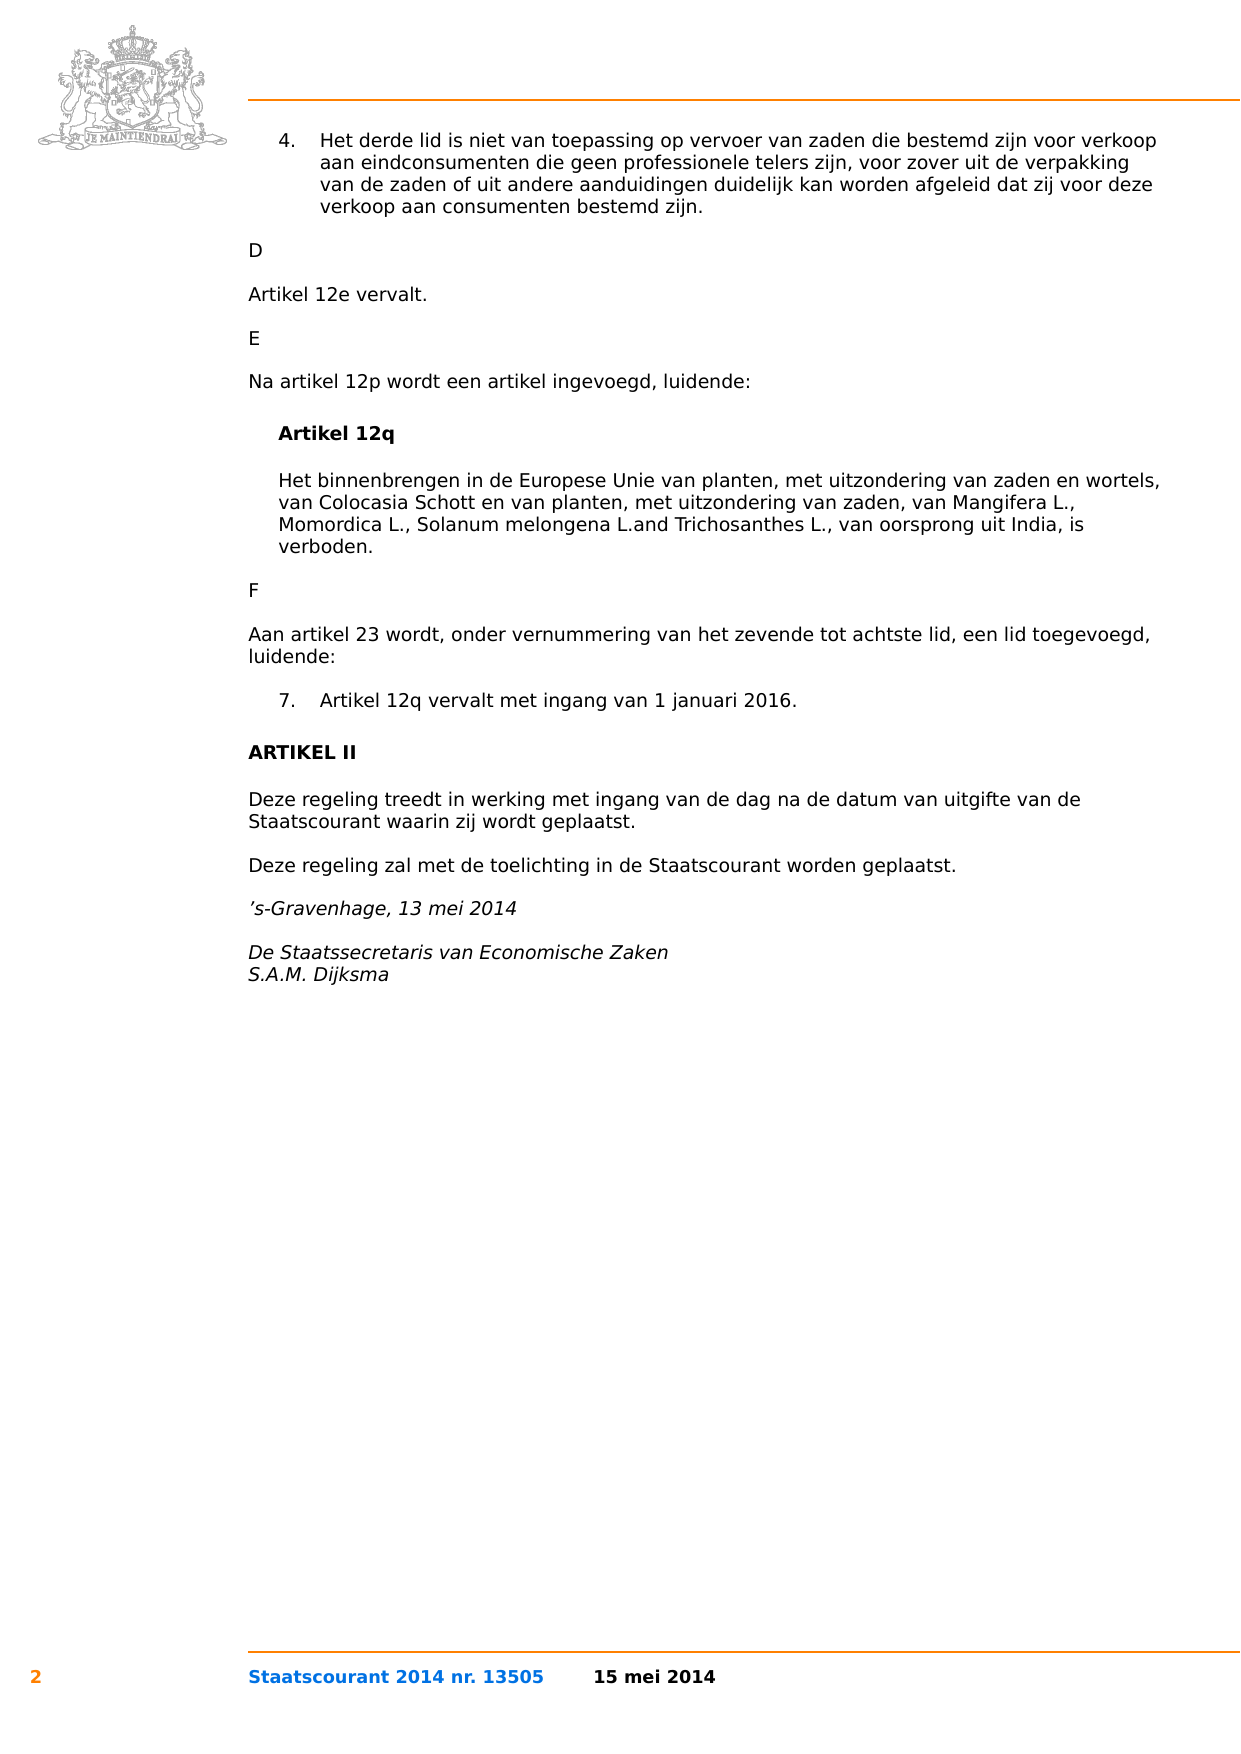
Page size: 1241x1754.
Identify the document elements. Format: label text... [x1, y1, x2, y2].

text Deze regeling treedt in werking met ingang van de dag na de datum van uitgifte van de Staatscourant waarin zij wordt geplaatst. [248, 789, 1163, 833]
subtitle Artikel 12q [278, 423, 1163, 445]
text De Staatssecretaris van Economische Zaken S.A.M. Dijksma [248, 942, 1163, 986]
text Deze regeling zal met de toelichting in de Staatscourant worden geplaatst. [248, 854, 1163, 876]
subtitle ARTIKEL II [248, 742, 1163, 764]
text 4. Het derde lid is niet van toepassing op vervoer van zaden die bestemd zijn voor verkoop aan eindconsumenten die geen professionele telers zijn, voor zover uit de verpakking van de zaden of uit andere aanduidingen duidelijk kan worden afgeleid dat zij voor deze verkoop aan consumenten bestemd zijn. [278, 130, 1163, 218]
text E [248, 327, 1163, 349]
text Na artikel 12p wordt een artikel ingevoegd, luidende: [248, 371, 1163, 393]
text ’s-Gravenhage, 13 mei 2014 [248, 898, 1163, 920]
text D [248, 240, 1163, 262]
text Het binnenbrengen in de Europese Unie van planten, met uitzondering van zaden en wortels, van Colocasia Schott en van planten, met uitzondering van zaden, van Mangifera L., Momordica L., Solanum melongena L.and Trichosanthes L., van oorsprong uit India, is verboden. [278, 470, 1163, 558]
text Artikel 12e vervalt. [248, 283, 1163, 306]
text 7. Artikel 12q vervalt met ingang van 1 januari 2016. [278, 690, 1163, 712]
text F [248, 580, 1163, 602]
picture [38, 25, 227, 150]
text Aan artikel 23 wordt, onder vernummering van het zevende tot achtste lid, een lid toegevoegd, luidende: [248, 624, 1163, 668]
